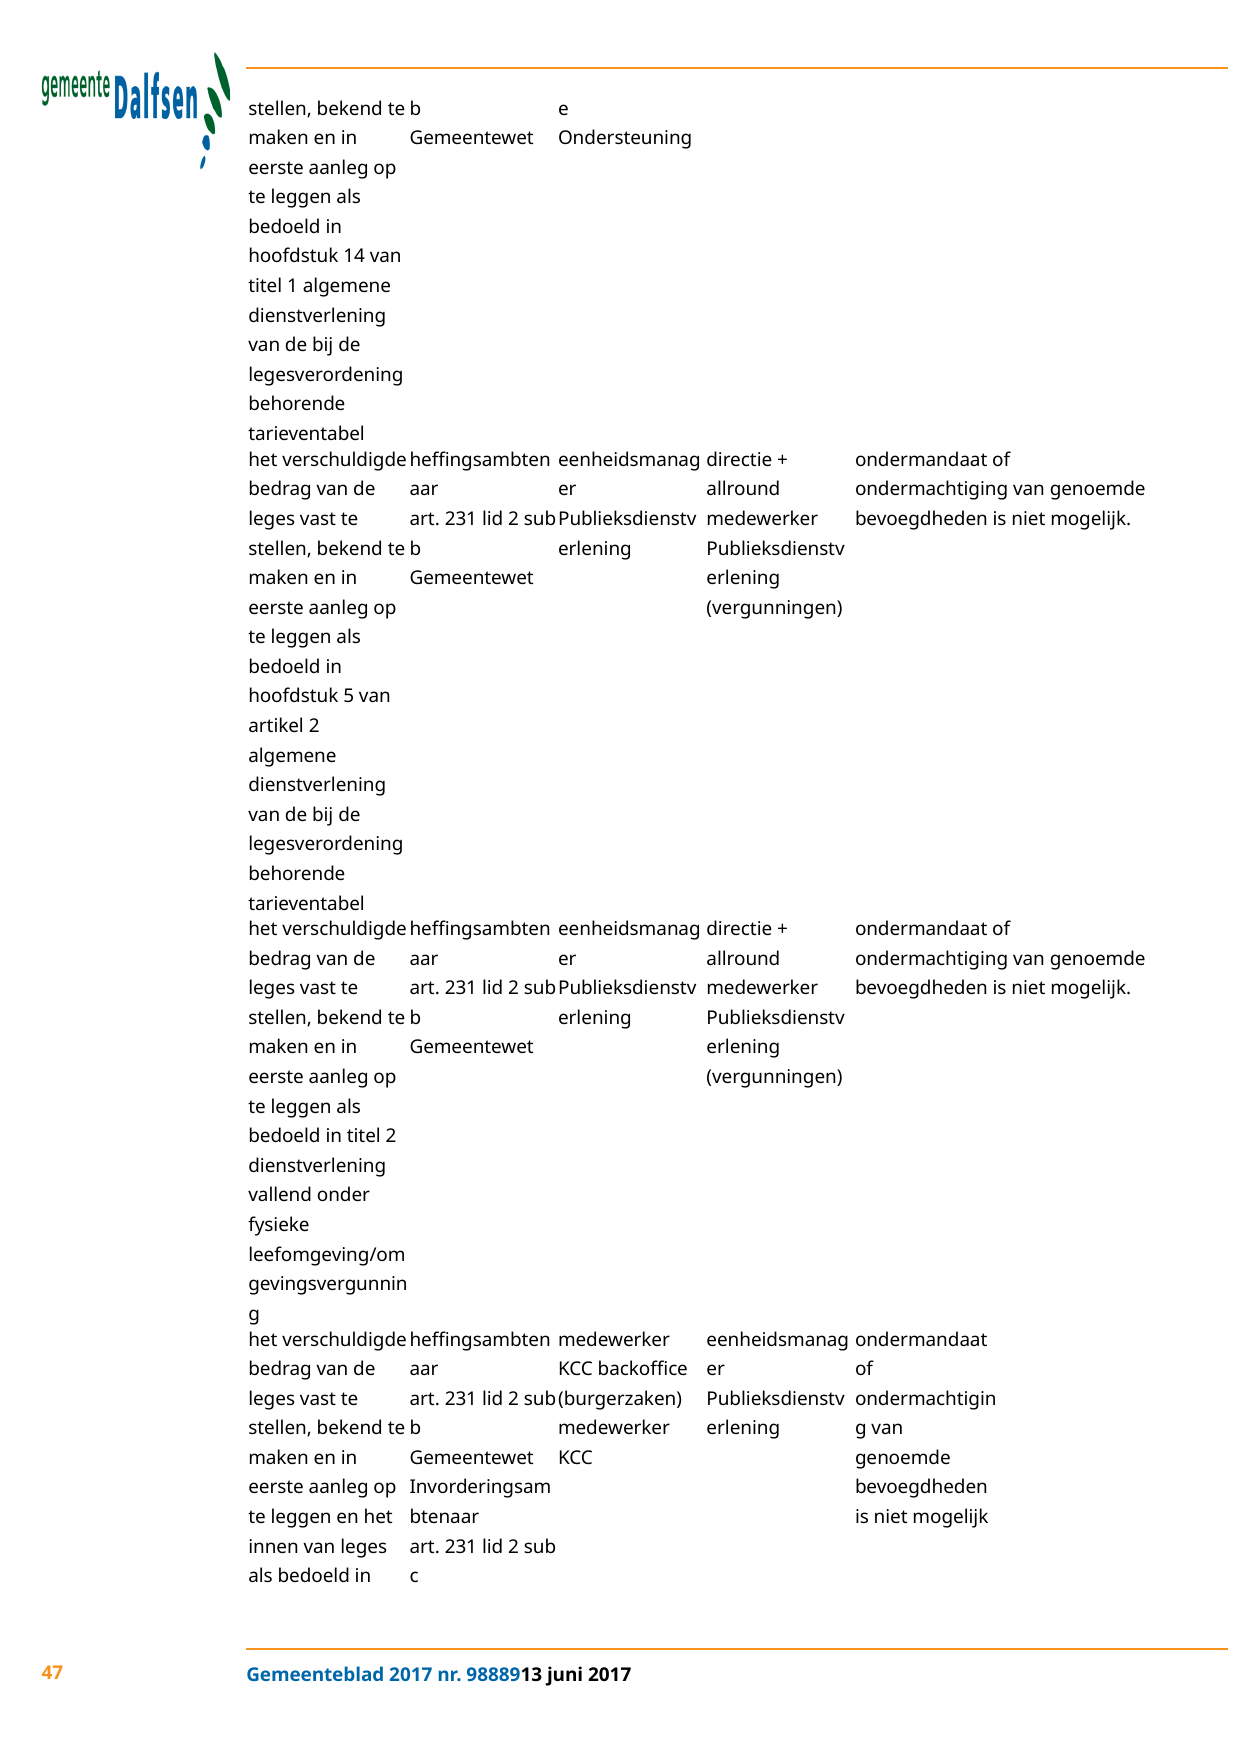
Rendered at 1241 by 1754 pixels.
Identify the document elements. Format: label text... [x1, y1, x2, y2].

table_cell ondermandaat of ondermachtiging van genoemde bevoegdheden is niet mogelijk. [855, 915, 1152, 1326]
table_cell eenheidsmanager Publieksdienstverlening [706, 1326, 855, 1588]
table_cell heffingsambtenaar art. 231 lid 2 sub b Gemeentewet Invorderingsambtenaar art. 231 lid 2 sub c [409, 1326, 558, 1588]
table_cell [855, 95, 1152, 446]
table_cell directie + allround medewerker Publieksdienstverlening (vergunningen) [706, 915, 855, 1326]
table_cell [706, 95, 855, 446]
table_cell het verschuldigde bedrag van de leges vast te stellen, bekend te maken en in eerste aanleg op te leggen als bedoeld in titel 2 dienstverlening vallend onder fysieke leefomgeving/omgevingsvergunning [248, 915, 409, 1326]
table_cell stellen, bekend te maken en in eerste aanleg op te leggen als bedoeld in hoofdstuk 14 van titel 1 algemene dienstverlening van de bij de legesverordening behorende tarieventabel [248, 95, 409, 446]
table_cell b Gemeentewet [409, 95, 558, 446]
table_cell medewerker KCC backoffice (burgerzaken) medewerker KCC [558, 1326, 706, 1588]
picture [41, 47, 231, 172]
table_cell heffingsambtenaar art. 231 lid 2 sub b Gemeentewet [409, 915, 558, 1326]
table_cell eenheidsmanager Publieksdienstverlening [558, 446, 706, 915]
table_cell directie + allround medewerker Publieksdienstverlening (vergunningen) [706, 446, 855, 915]
table_cell het verschuldigde bedrag van de leges vast te stellen, bekend te maken en in eerste aanleg op te leggen en het innen van leges als bedoeld in [248, 1326, 409, 1588]
table_cell ondermandaat of ondermachtiging van genoemde bevoegdheden is niet mogelijk. [855, 446, 1152, 915]
table_cell eenheidsmanager Publieksdienstverlening [558, 915, 706, 1326]
table_cell heffingsambtenaar art. 231 lid 2 sub b Gemeentewet [409, 446, 558, 915]
table_cell e Ondersteuning [558, 95, 706, 446]
table_cell ondermandaat of ondermachtiging van genoemde bevoegdheden is niet mogelijk [855, 1326, 1003, 1588]
table_cell het verschuldigde bedrag van de leges vast te stellen, bekend te maken en in eerste aanleg op te leggen als bedoeld in hoofdstuk 5 van artikel 2 algemene dienstverlening van de bij de legesverordening behorende tarieventabel [248, 446, 409, 915]
